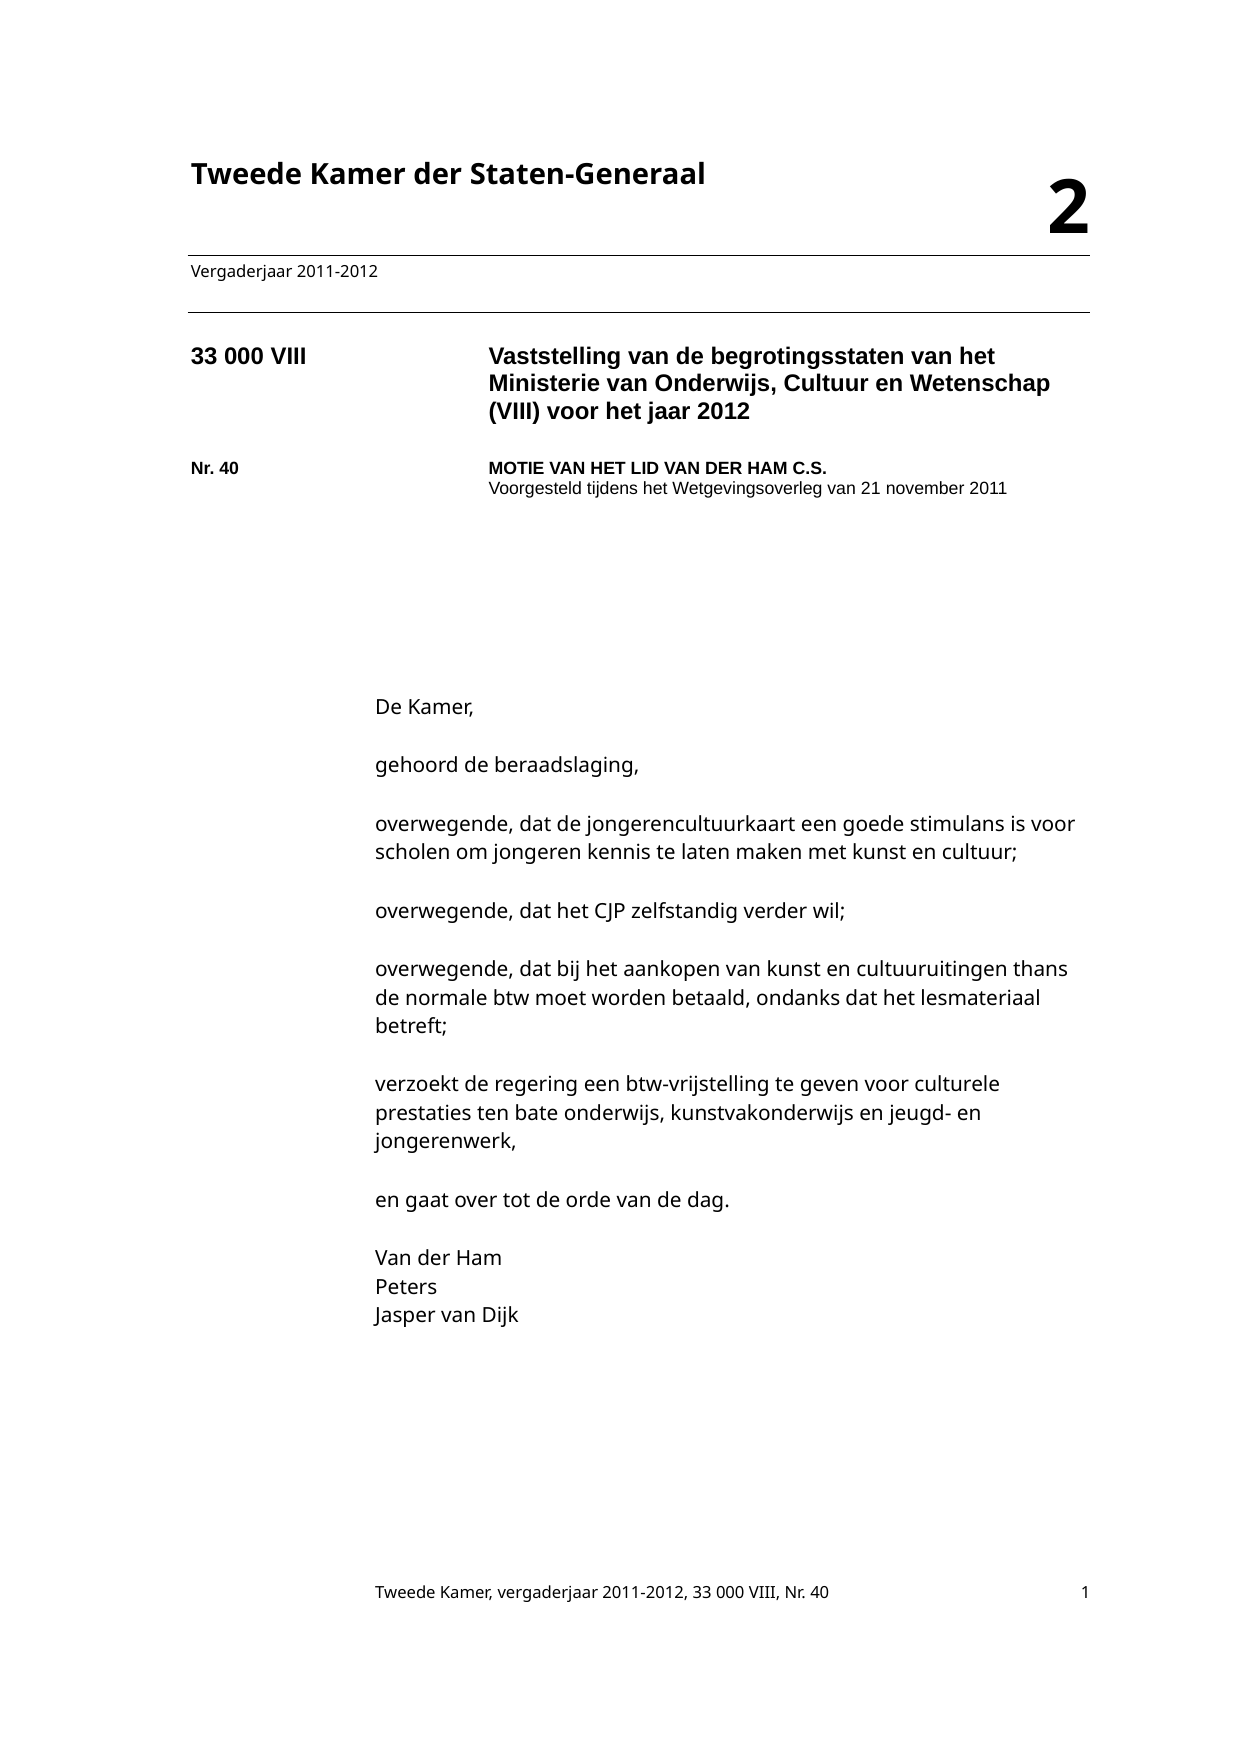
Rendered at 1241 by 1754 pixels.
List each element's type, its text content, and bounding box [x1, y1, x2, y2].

text en gaat over tot de orde van de dag. [375, 1185, 1090, 1213]
table_cell Vergaderjaar 2011-2012 [188, 256, 485, 312]
table_cell [485, 256, 1090, 312]
text overwegende, dat bij het aankopen van kunst en cultuuruitingen thans de normale btw moet worden betaald, ondanks dat het lesmateriaal betreft; [375, 954, 1090, 1039]
text overwegende, dat het CJP zelfstandig verder wil; [375, 896, 1090, 924]
text Jasper van Dijk [375, 1300, 1090, 1329]
text overwegende, dat de jongerencultuurkaart een goede stimulans is voor scholen om jongeren kennis te laten maken met kunst en cultuur; [375, 809, 1090, 866]
table_cell 33 000 VIII [188, 339, 485, 454]
text gehoord de beraadslaging, [375, 751, 1090, 779]
table_cell MOTIE VAN HET LID VAN DER HAM C.S. Voorgesteld tijdens het Wetgevingsoverleg van 21 november 2011 [485, 455, 1090, 573]
table_cell [188, 313, 485, 339]
text Peters [375, 1272, 1090, 1300]
text Van der Ham [375, 1243, 1090, 1272]
table_header Tweede Kamer der Staten-Generaal [188, 150, 909, 255]
text De Kamer, [375, 692, 1090, 721]
text verzoekt de regering een btw-vrijstelling te geven voor culturele prestaties ten bate onderwijs, kunstvakonderwijs en jeugd- en jongerenwerk, [375, 1069, 1090, 1155]
table_cell Vaststelling van de begrotingsstaten van het Ministerie van Onderwijs, Cultuur en Wetenschap (VIII) voor het jaar 2012 [485, 339, 1090, 454]
table_header 2 [910, 150, 1090, 255]
table_cell Nr. 40 [188, 455, 485, 573]
table_cell [485, 313, 1090, 339]
